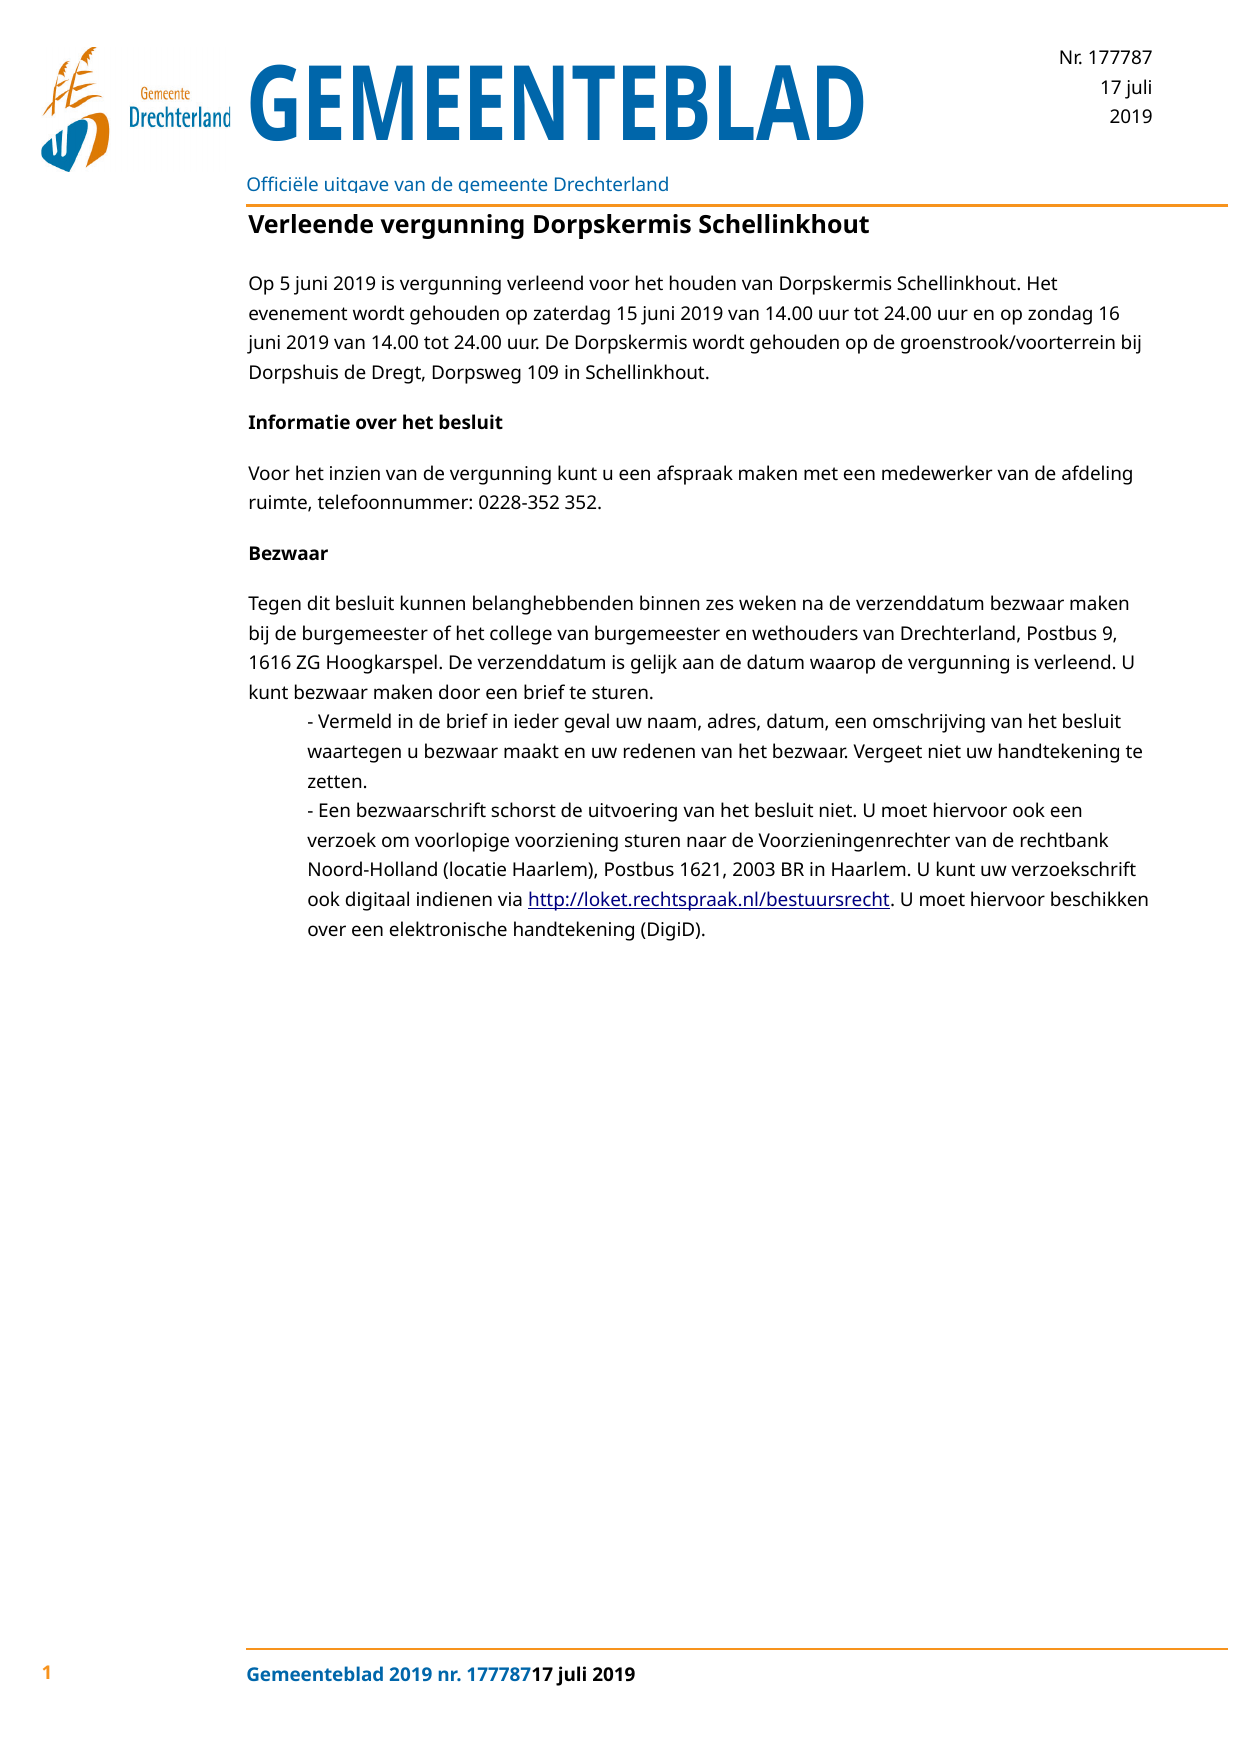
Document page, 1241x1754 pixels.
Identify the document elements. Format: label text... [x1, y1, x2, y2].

picture [226, 115, 231, 124]
text Voor het inzien van de vergunning kunt u een afspraak maken met een medewerker van de afdeling ruimte, telefoonnummer: 0228-352 352. [248, 460, 1152, 515]
picture [41, 158, 64, 172]
text Informatie over het besluit [248, 409, 1152, 435]
text Op 5 juni 2019 is vergunning verleend voor het houden van Dorpskermis Schellinkhout. Het evenement wordt gehouden op zaterdag 15 juni 2019 van 14.00 uur tot 24.00 uur en op zondag 16 juni 2019 van 14.00 tot 24.00 uur. De Dorpskermis wordt gehouden op de groenstrook/voorterrein bij Dorpshuis de Dregt, Dorpsweg 109 in Schellinkhout. [248, 270, 1152, 385]
text Bezwaar [248, 540, 1152, 566]
text Verleende vergunning Dorpskermis Schellinkhout [248, 207, 1152, 241]
picture [41, 47, 231, 172]
list - Een bezwaarschrift schorst de uitvoering van het besluit niet. U moet hiervoor ook een verzoek om voorlopige voorziening sturen naar de Voorzieningenrechter van de rechtbank Noord-Holland (locatie Haarlem), Postbus 1621, 2003 BR in Haarlem. U kunt uw verzoekschrift ook digitaal indienen via http://loket.rechtspraak.nl/bestuursrecht. U moet hiervoor beschikken over een elektronische handtekening (DigiD). [248, 797, 1152, 941]
list - Vermeld in de brief in ieder geval uw naam, adres, datum, een omschrijving van het besluit waartegen u bezwaar maakt en uw redenen van het bezwaar. Vergeet niet uw handtekening te zetten. [248, 709, 1152, 793]
text Tegen dit besluit kunnen belanghebbenden binnen zes weken na de verzenddatum bezwaar maken bij de burgemeester of het college van burgemeester en wethouders van Drechterland, Postbus 9, 1616 ZG Hoogkarspel. De verzenddatum is gelijk aan de datum waarop de vergunning is verleend. U kunt bezwaar maken door een brief te sturen. [248, 590, 1152, 705]
